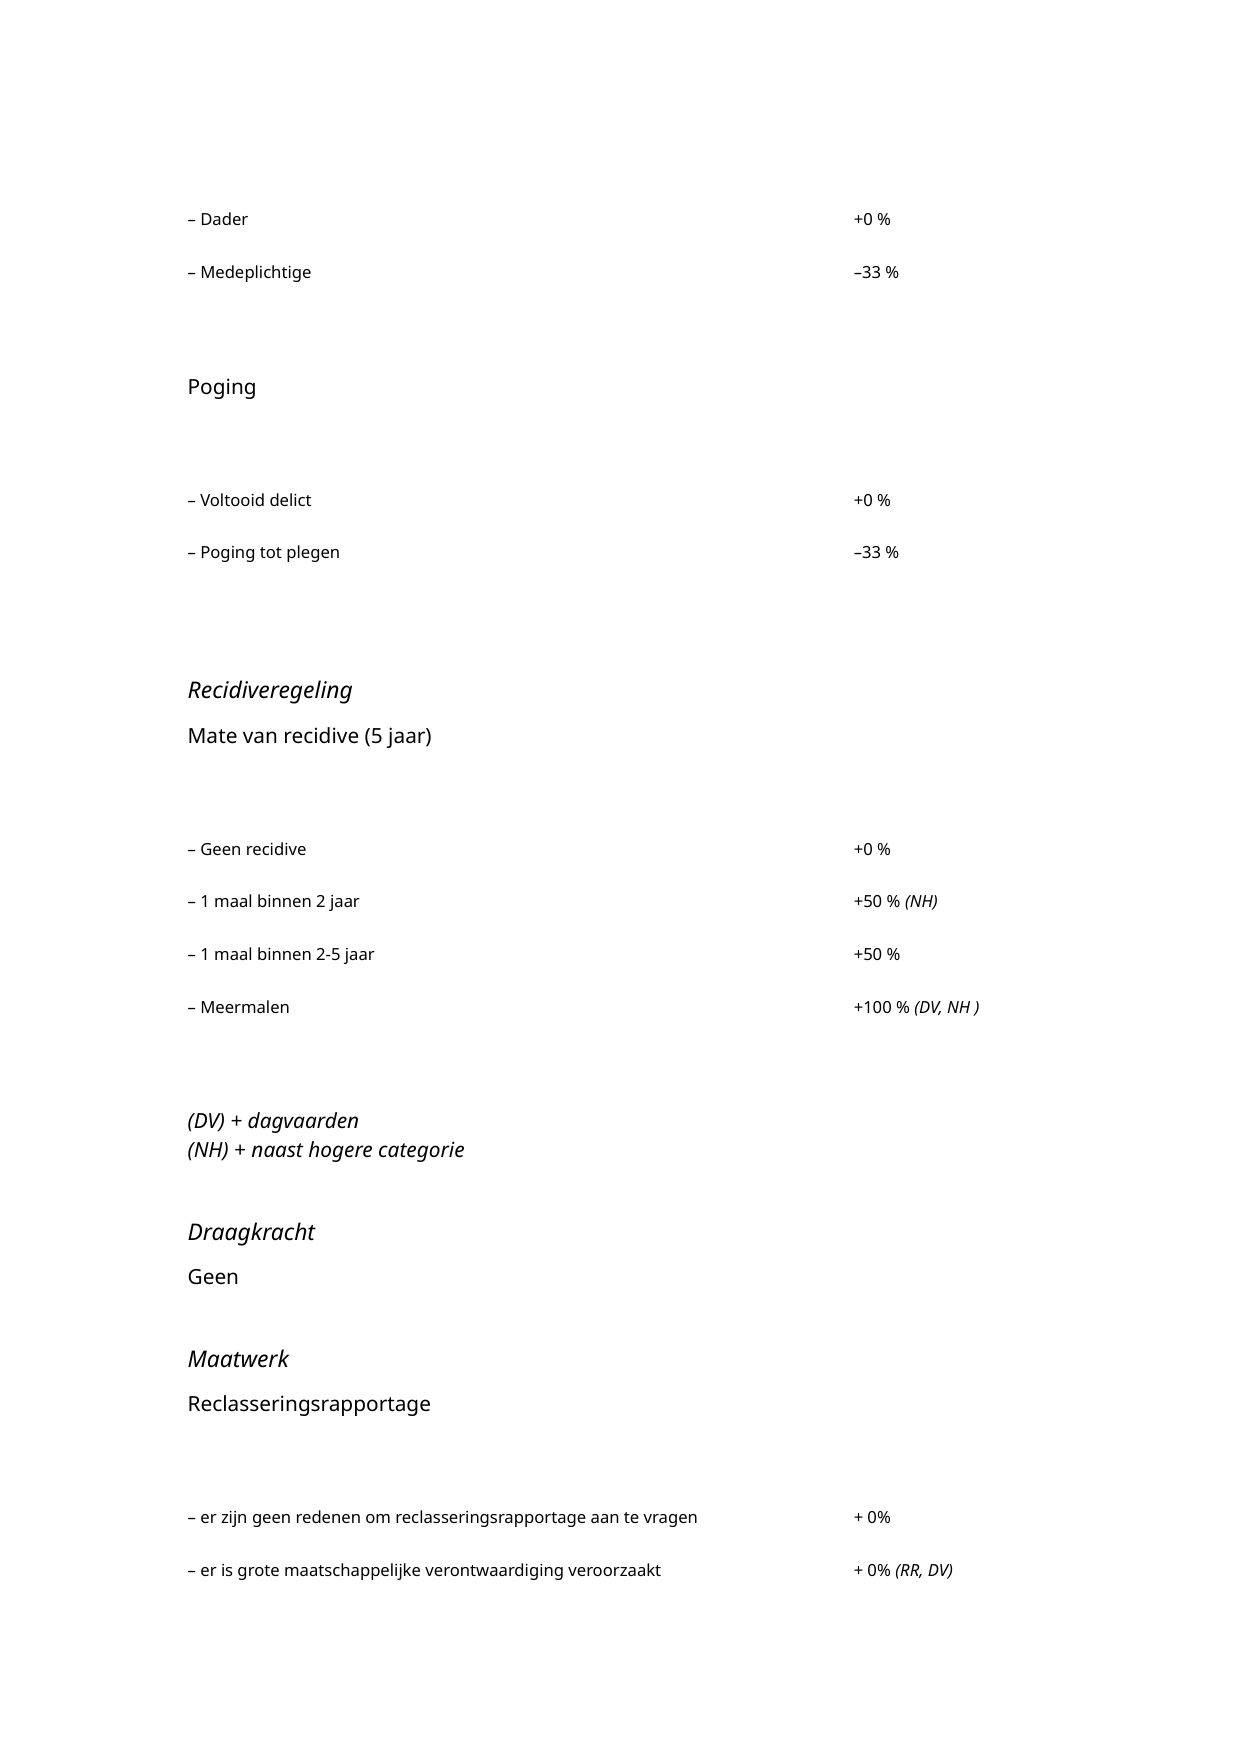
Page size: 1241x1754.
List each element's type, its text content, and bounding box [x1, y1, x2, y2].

table_cell + 0% (RR, DV) [854, 1558, 1053, 1581]
subtitle Recidiveregeling [187, 674, 1053, 706]
text Geen [187, 1262, 1053, 1290]
table_header – er zijn geen redenen om reclasseringsrapportage aan te vragen [188, 1506, 853, 1558]
table_header – Voltooid delict [188, 488, 853, 541]
table_cell +100 % (DV, NH ) [854, 995, 1053, 1048]
table_header – Geen recidive [188, 837, 853, 890]
table_cell +50 % [854, 943, 1053, 995]
text (NH) + naast hogere categorie [187, 1135, 1053, 1163]
table_cell – Meermalen [188, 995, 853, 1048]
table_header +0 % [854, 837, 1053, 890]
table_cell – 1 maal binnen 2-5 jaar [188, 943, 853, 995]
table_cell – er is grote maatschappelijke verontwaardiging veroorzaakt [188, 1558, 853, 1581]
subtitle Maatwerk [187, 1343, 1053, 1374]
table_cell – 1 maal binnen 2 jaar [188, 890, 853, 942]
text Reclasseringsrapportage [187, 1389, 1053, 1418]
table_header +0 % [854, 208, 1053, 261]
table_cell – Medeplichtige [188, 261, 853, 313]
table_cell – Poging tot plegen [188, 541, 853, 593]
subtitle Draagkracht [187, 1216, 1053, 1247]
text Poging [187, 372, 1053, 400]
table_cell –33 % [854, 261, 1053, 313]
table_header + 0% [854, 1506, 1053, 1558]
text (DV) + dagvaarden [187, 1106, 1053, 1135]
table_header – Dader [188, 208, 853, 261]
table_cell +50 % (NH) [854, 890, 1053, 942]
table_header +0 % [854, 488, 1053, 541]
text Mate van recidive (5 jaar) [187, 721, 1053, 749]
table_cell –33 % [854, 541, 1053, 593]
